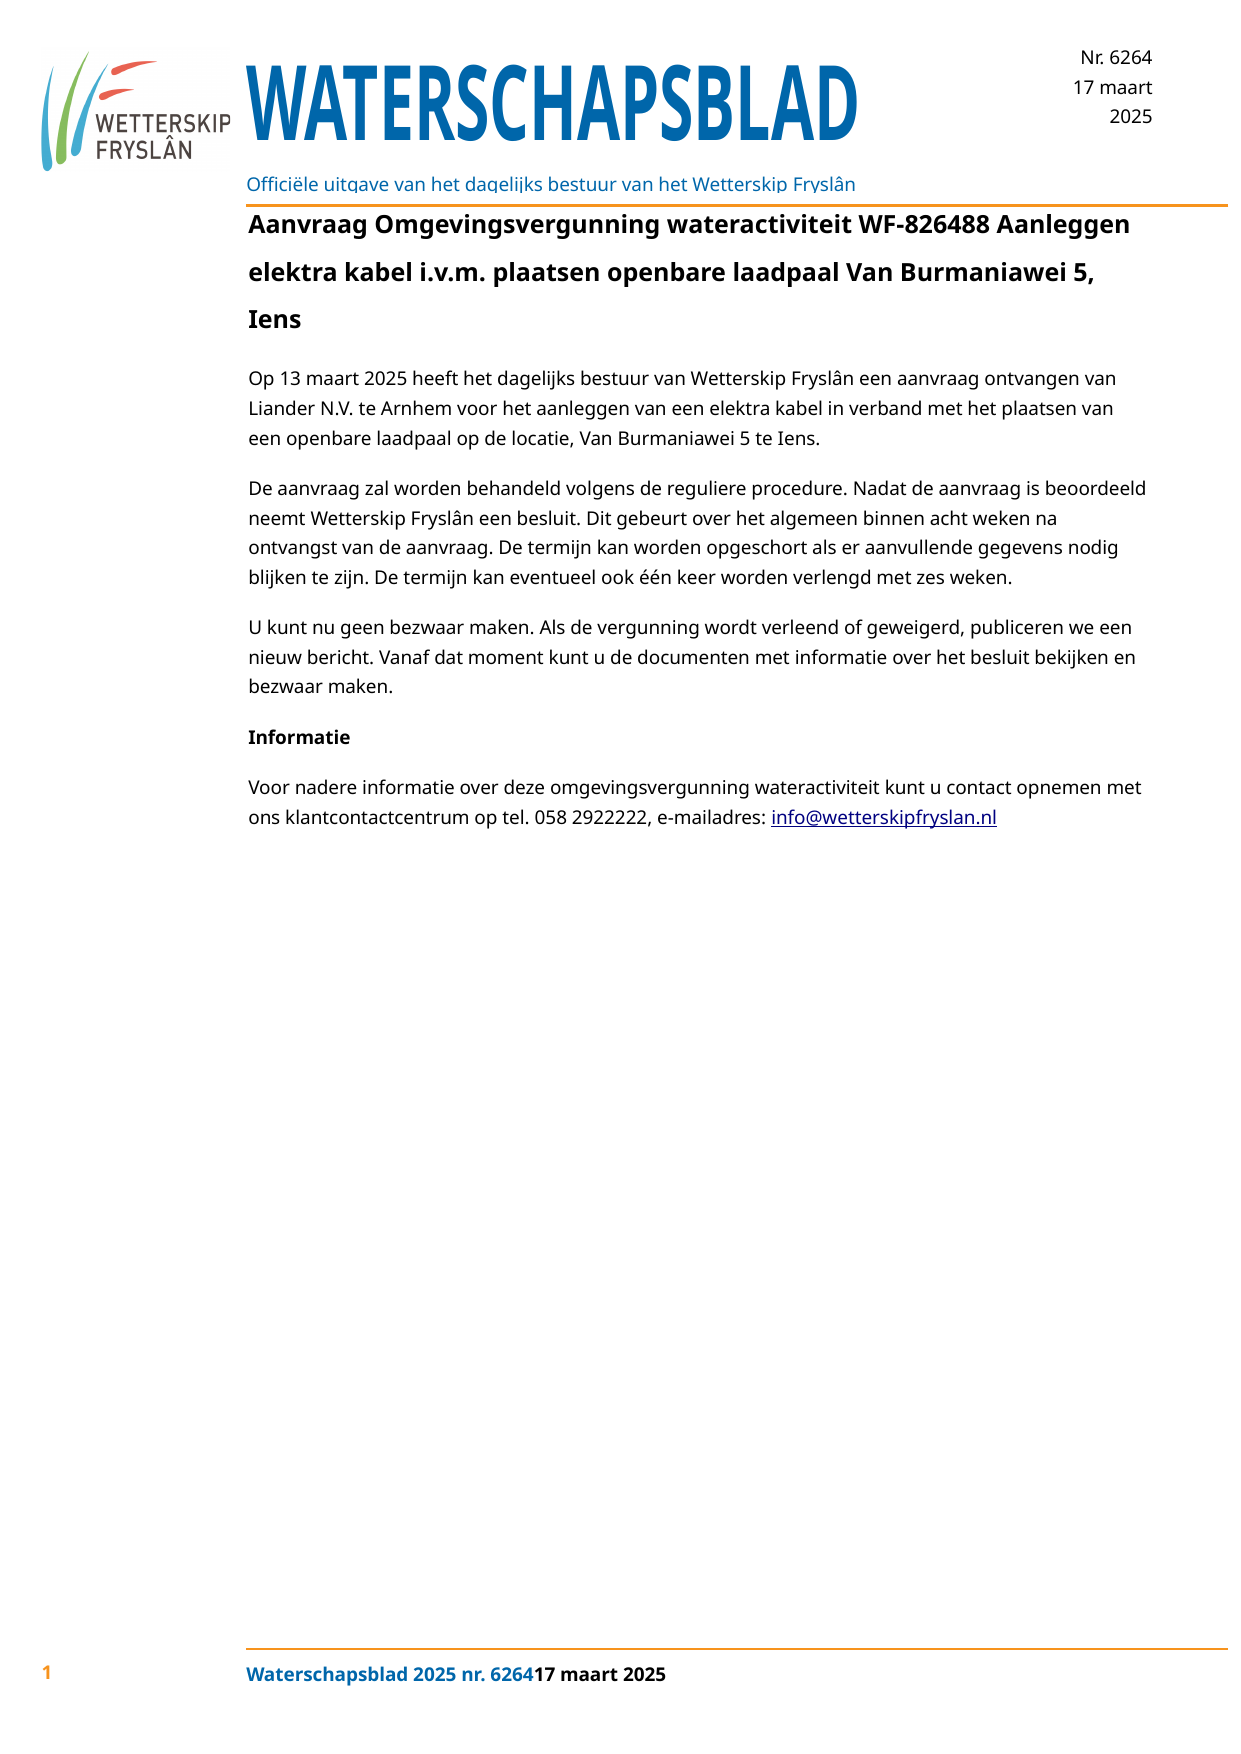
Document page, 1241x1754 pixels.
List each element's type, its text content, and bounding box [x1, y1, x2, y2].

text U kunt nu geen bezwaar maken. Als de vergunning wordt verleend of geweigerd, publiceren we een nieuw bericht. Vanaf dat moment kunt u de documenten met informatie over het besluit bekijken en bezwaar maken. [248, 614, 1152, 699]
text De aanvraag zal worden behandeld volgens de reguliere procedure. Nadat de aanvraag is beoordeeld neemt Wetterskip Fryslân een besluit. Dit gebeurt over het algemeen binnen acht weken na ontvangst van de aanvraag. De termijn kan worden opgeschort als er aanvullende gegevens nodig blijken te zijn. De termijn kan eventueel ook één keer worden verlengd met zes weken. [248, 475, 1152, 589]
text Voor nadere informatie over deze omgevingsvergunning wateractiviteit kunt u contact opnemen met ons klantcontactcentrum op tel. 058 2922222, e-mailadres: info@wetterskipfryslan.nl [248, 774, 1152, 829]
text Op 13 maart 2025 heeft het dagelijks bestuur van Wetterskip Fryslân een aanvraag ontvangen van Liander N.V. te Arnhem voor het aanleggen van een elektra kabel in verband met het plaatsen van een openbare laadpaal op de locatie, Van Burmaniawei 5 te Iens. [248, 366, 1152, 450]
text Aanvraag Omgevingsvergunning wateractiviteit WF-826488 Aanleggen elektra kabel i.v.m. plaatsen openbare laadpaal Van Burmaniawei 5, Iens [248, 207, 1152, 336]
picture [41, 47, 231, 172]
text Informatie [248, 724, 1152, 749]
